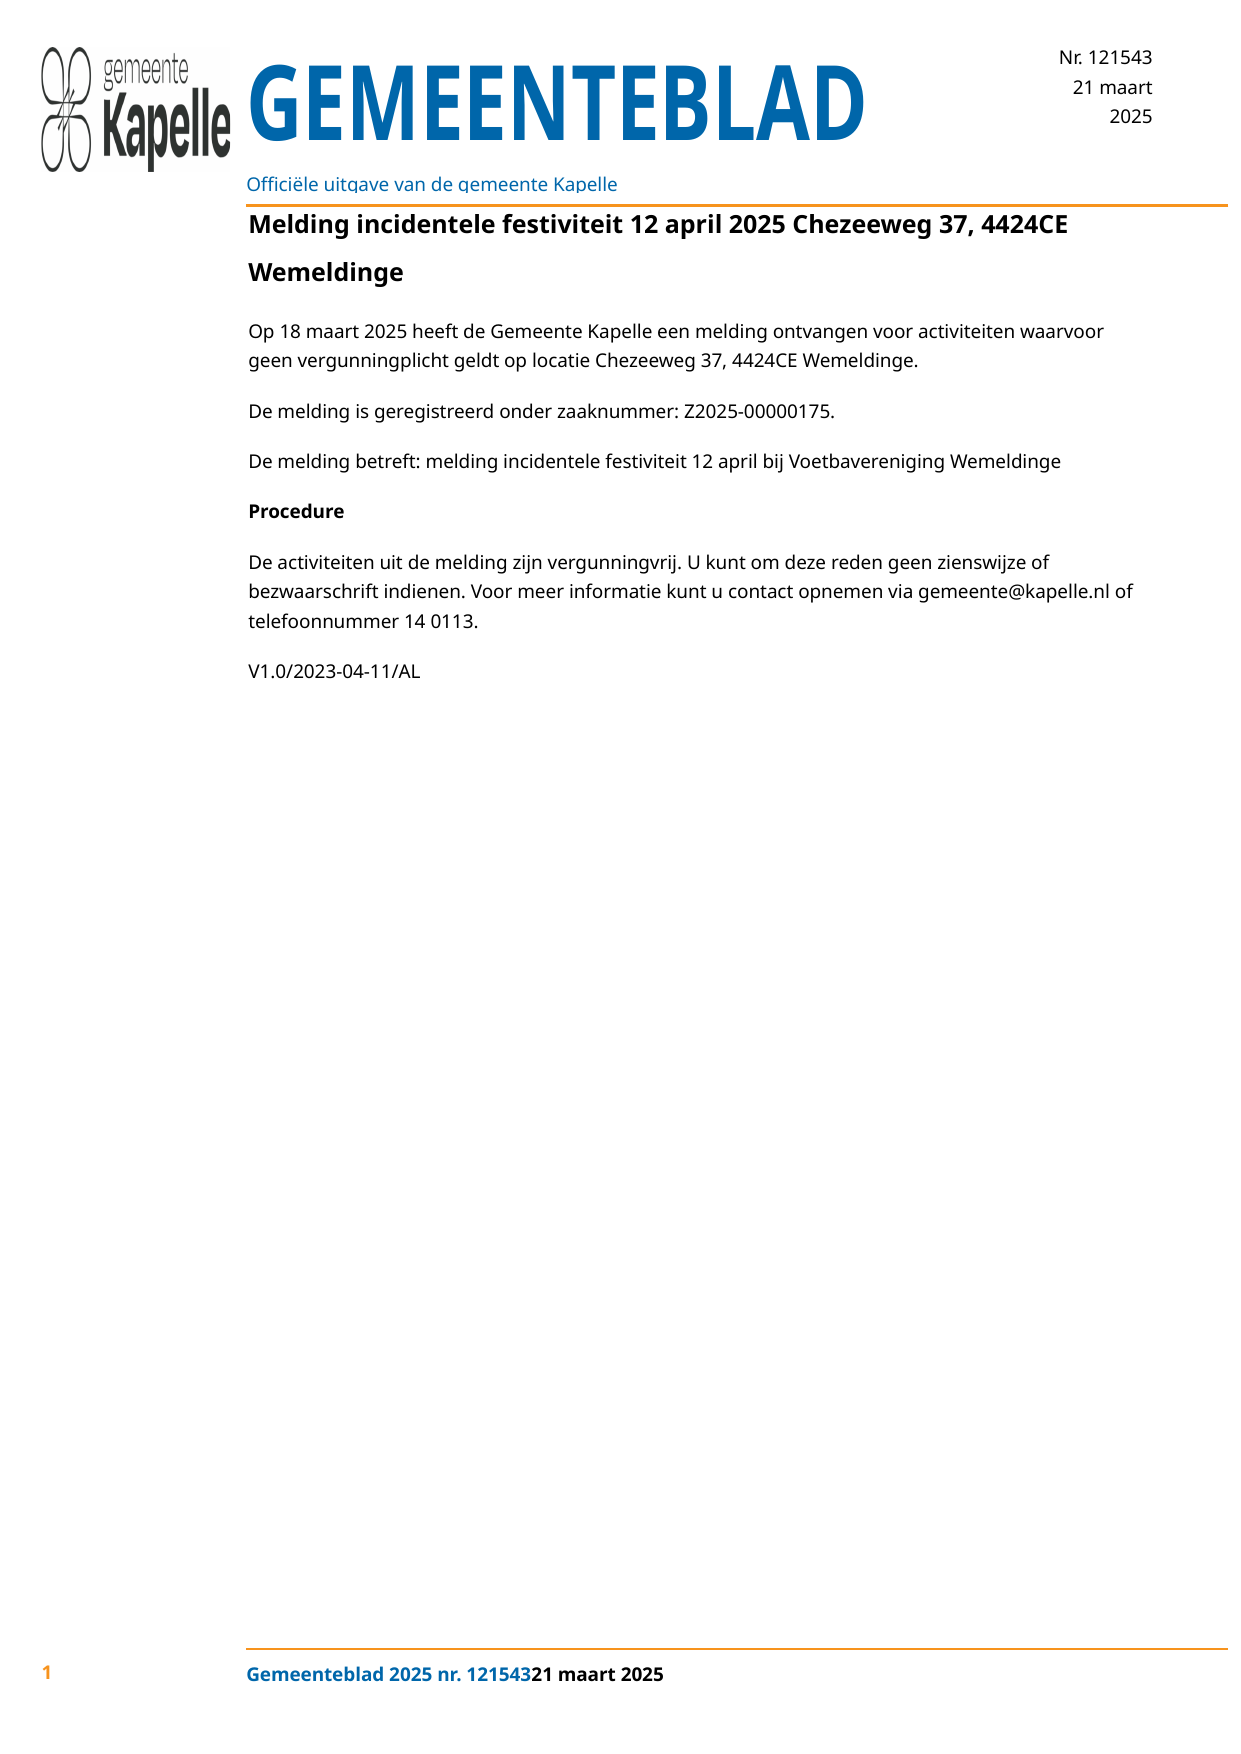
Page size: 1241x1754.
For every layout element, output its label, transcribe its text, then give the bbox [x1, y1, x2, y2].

text De melding betreft: melding incidentele festiviteit 12 april bij Voetbavereniging Wemeldinge [248, 448, 1152, 474]
text Op 18 maart 2025 heeft de Gemeente Kapelle een melding ontvangen voor activiteiten waarvoor geen vergunningplicht geldt op locatie Chezeeweg 37, 4424CE Wemeldinge. [248, 318, 1152, 373]
text De melding is geregistreerd onder zaaknummer: Z2025-00000175. [248, 398, 1152, 424]
text Melding incidentele festiviteit 12 april 2025 Chezeeweg 37, 4424CE Wemeldinge [248, 207, 1152, 288]
text Procedure [248, 499, 1152, 524]
text V1.0/2023-04-11/AL [248, 659, 1152, 684]
picture [41, 47, 231, 172]
text De activiteiten uit de melding zijn vergunningvrij. U kunt om deze reden geen zienswijze of bezwaarschrift indienen. Voor meer informatie kunt u contact opnemen via gemeente@kapelle.nl of telefoonnummer 14 0113. [248, 549, 1152, 634]
